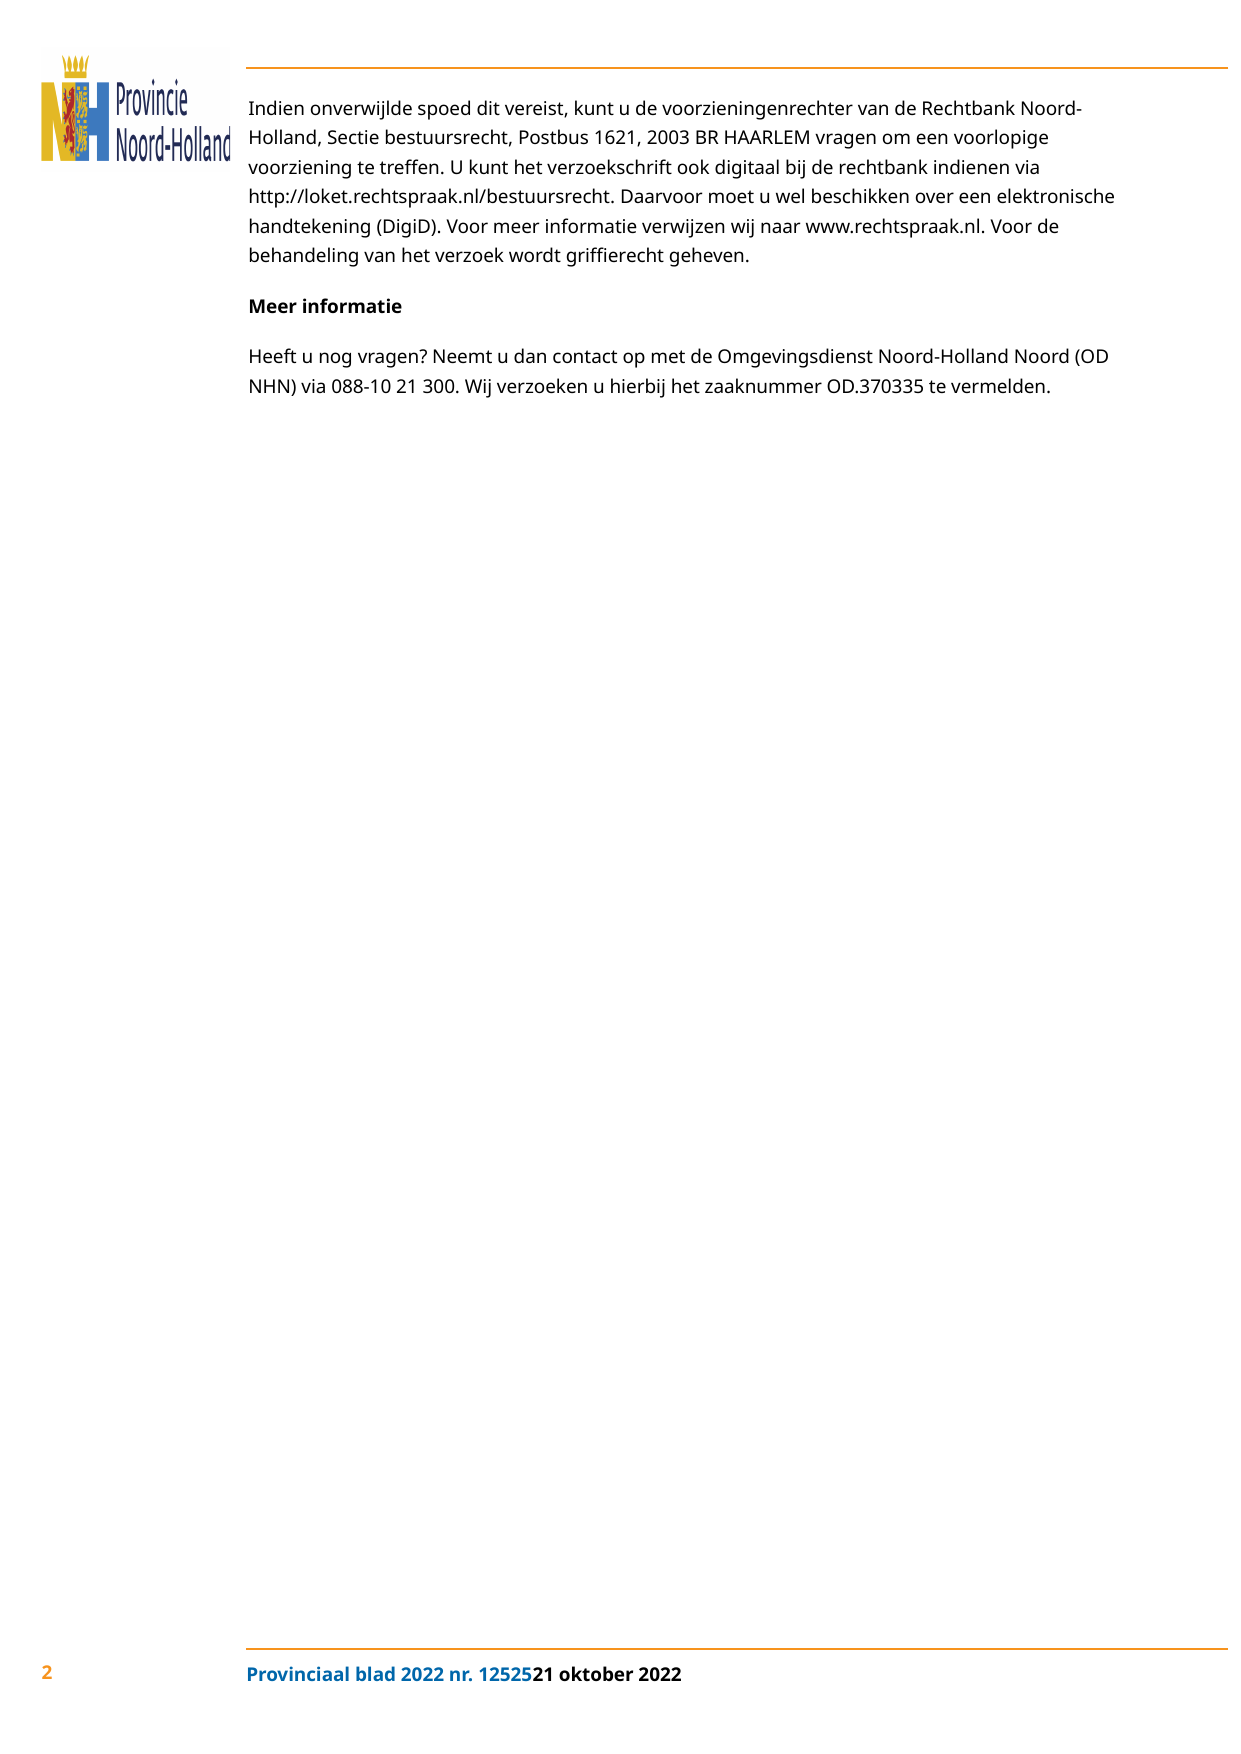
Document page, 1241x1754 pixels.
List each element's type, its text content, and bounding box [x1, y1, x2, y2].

text Heeft u nog vragen? Neemt u dan contact op met de Omgevingsdienst Noord-Holland Noord (OD NHN) via 088-10 21 300. Wij verzoeken u hierbij het zaaknummer OD.370335 te vermelden. [248, 343, 1152, 399]
text Meer informatie [248, 293, 1152, 319]
picture [41, 47, 231, 172]
text Indien onverwijlde spoed dit vereist, kunt u de voorzieningenrechter van de Rechtbank Noord-Holland, Sectie bestuursrecht, Postbus 1621, 2003 BR HAARLEM vragen om een voorlopige voorziening te treffen. U kunt het verzoekschrift ook digitaal bij de rechtbank indienen via http://loket.rechtspraak.nl/bestuursrecht. Daarvoor moet u wel beschikken over een elektronische handtekening (DigiD). Voor meer informatie verwijzen wij naar www.rechtspraak.nl. Voor de behandeling van het verzoek wordt griffierecht geheven. [248, 95, 1152, 268]
